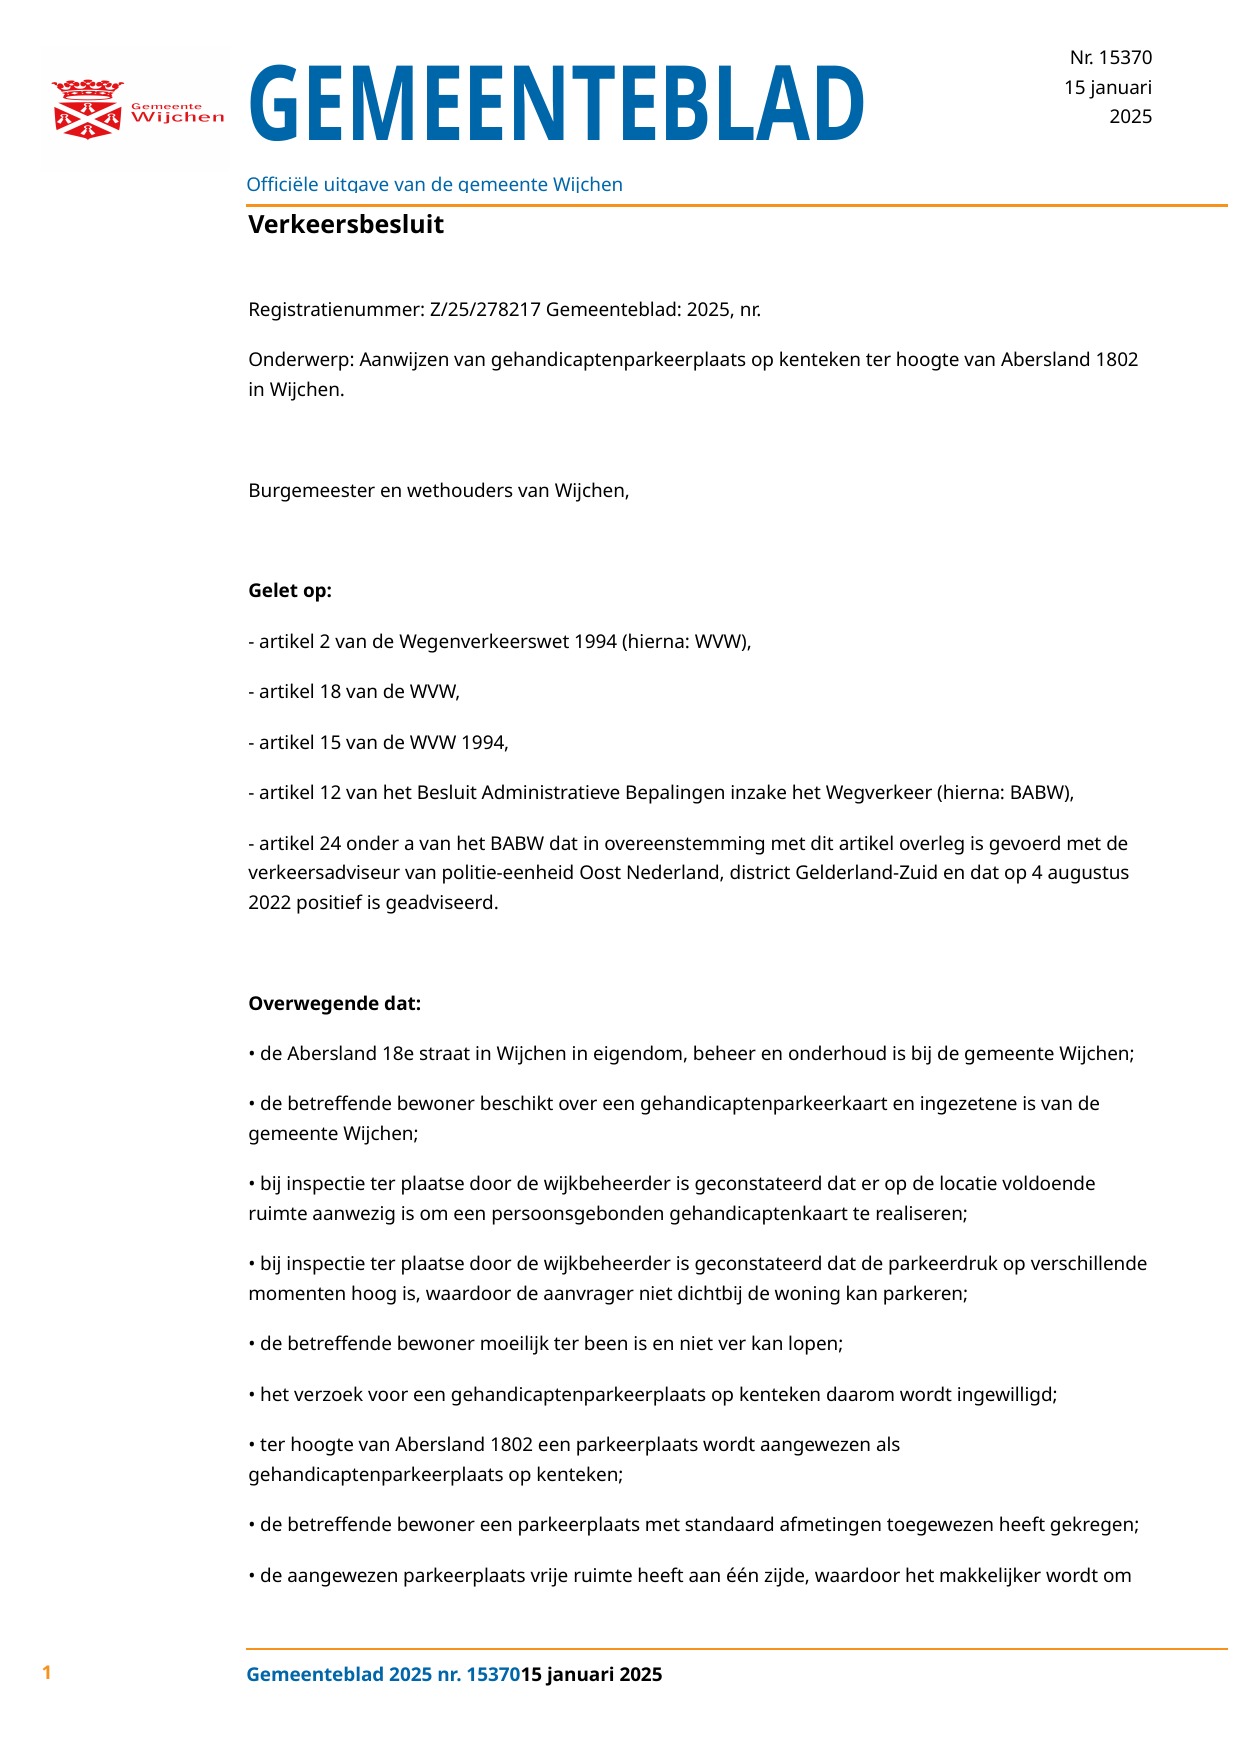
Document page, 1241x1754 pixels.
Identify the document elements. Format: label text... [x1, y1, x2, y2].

text Burgemeester en wethouders van Wijchen, [248, 477, 1152, 503]
text - artikel 12 van het Besluit Administratieve Bepalingen inzake het Wegverkeer (hierna: BABW), [248, 779, 1152, 805]
text • de aangewezen parkeerplaats vrije ruimte heeft aan één zijde, waardoor het makkelijker wordt om [248, 1562, 1152, 1588]
text Gelet op: [248, 578, 1152, 603]
text • de betreffende bewoner moeilijk ter been is en niet ver kan lopen; [248, 1331, 1152, 1356]
text - artikel 2 van de Wegenverkeerswet 1994 (hierna: WVW), [248, 628, 1152, 654]
text Overwegende dat: [248, 990, 1152, 1016]
text • de betreffende bewoner een parkeerplaats met standaard afmetingen toegewezen heeft gekregen; [248, 1511, 1152, 1537]
text - artikel 24 onder a van het BABW dat in overeenstemming met dit artikel overleg is gevoerd met de verkeersadviseur van politie-eenheid Oost Nederland, district Gelderland-Zuid en dat op 4 augustus 2022 positief is geadviseerd. [248, 830, 1152, 915]
text • de betreffende bewoner beschikt over een gehandicaptenparkeerkaart en ingezetene is van de gemeente Wijchen; [248, 1091, 1152, 1146]
text • het verzoek voor een gehandicaptenparkeerplaats op kenteken daarom wordt ingewilligd; [248, 1381, 1152, 1407]
picture [41, 47, 231, 172]
text Onderwerp: Aanwijzen van gehandicaptenparkeerplaats op kenteken ter hoogte van Abersland 1802 in Wijchen. [248, 346, 1152, 402]
text • ter hoogte van Abersland 1802 een parkeerplaats wordt aangewezen als gehandicaptenparkeerplaats op kenteken; [248, 1431, 1152, 1487]
text - artikel 18 van de WVW, [248, 678, 1152, 704]
text Registratienummer: Z/25/278217 Gemeenteblad: 2025, nr. [248, 296, 1152, 322]
text • bij inspectie ter plaatse door de wijkbeheerder is geconstateerd dat er op de locatie voldoende ruimte aanwezig is om een persoonsgebonden gehandicaptenkaart te realiseren; [248, 1171, 1152, 1226]
text • bij inspectie ter plaatse door de wijkbeheerder is geconstateerd dat de parkeerdruk op verschillende momenten hoog is, waardoor de aanvrager niet dichtbij de woning kan parkeren; [248, 1251, 1152, 1306]
text Verkeersbesluit [248, 207, 1152, 241]
text • de Abersland 18e straat in Wijchen in eigendom, beheer en onderhoud is bij de gemeente Wijchen; [248, 1040, 1152, 1066]
text - artikel 15 van de WVW 1994, [248, 729, 1152, 755]
